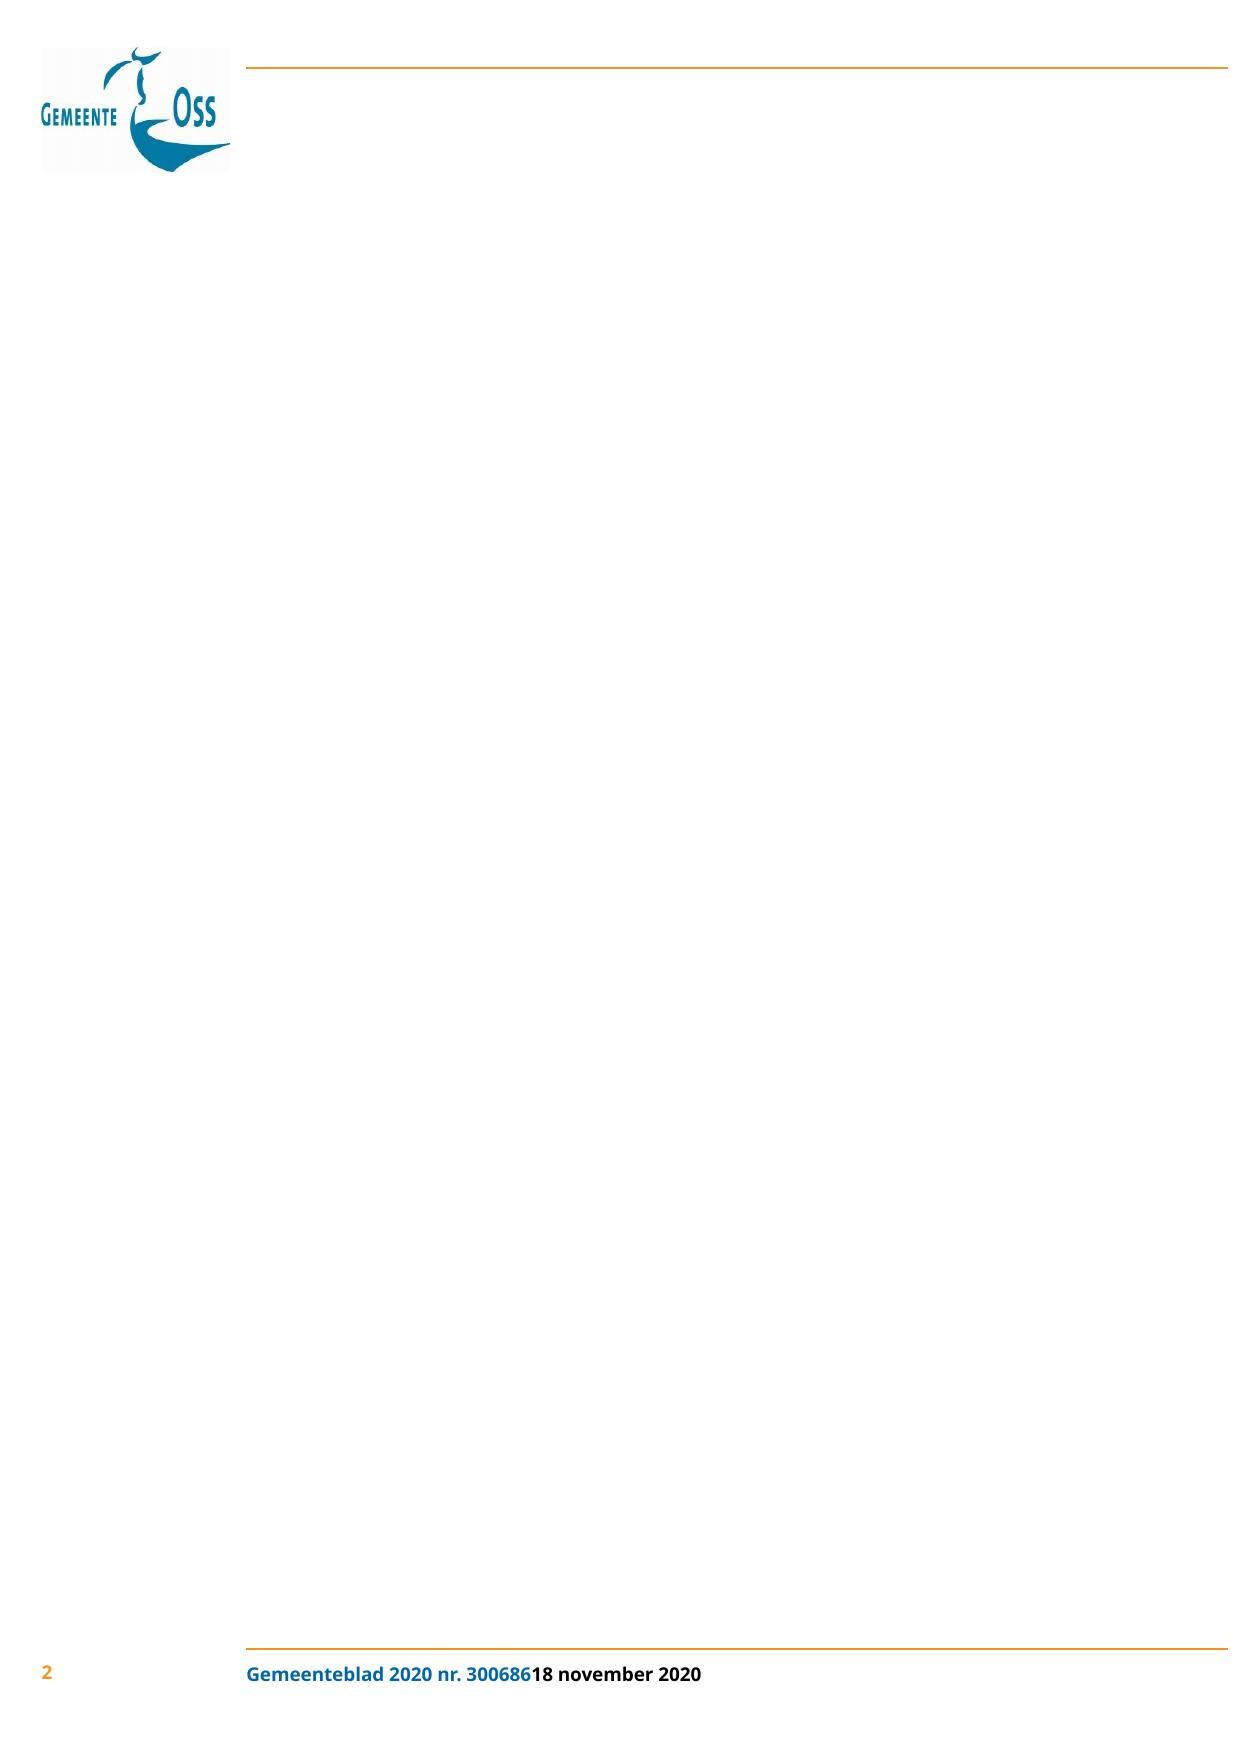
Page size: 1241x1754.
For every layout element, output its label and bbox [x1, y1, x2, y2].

picture [41, 47, 231, 172]
